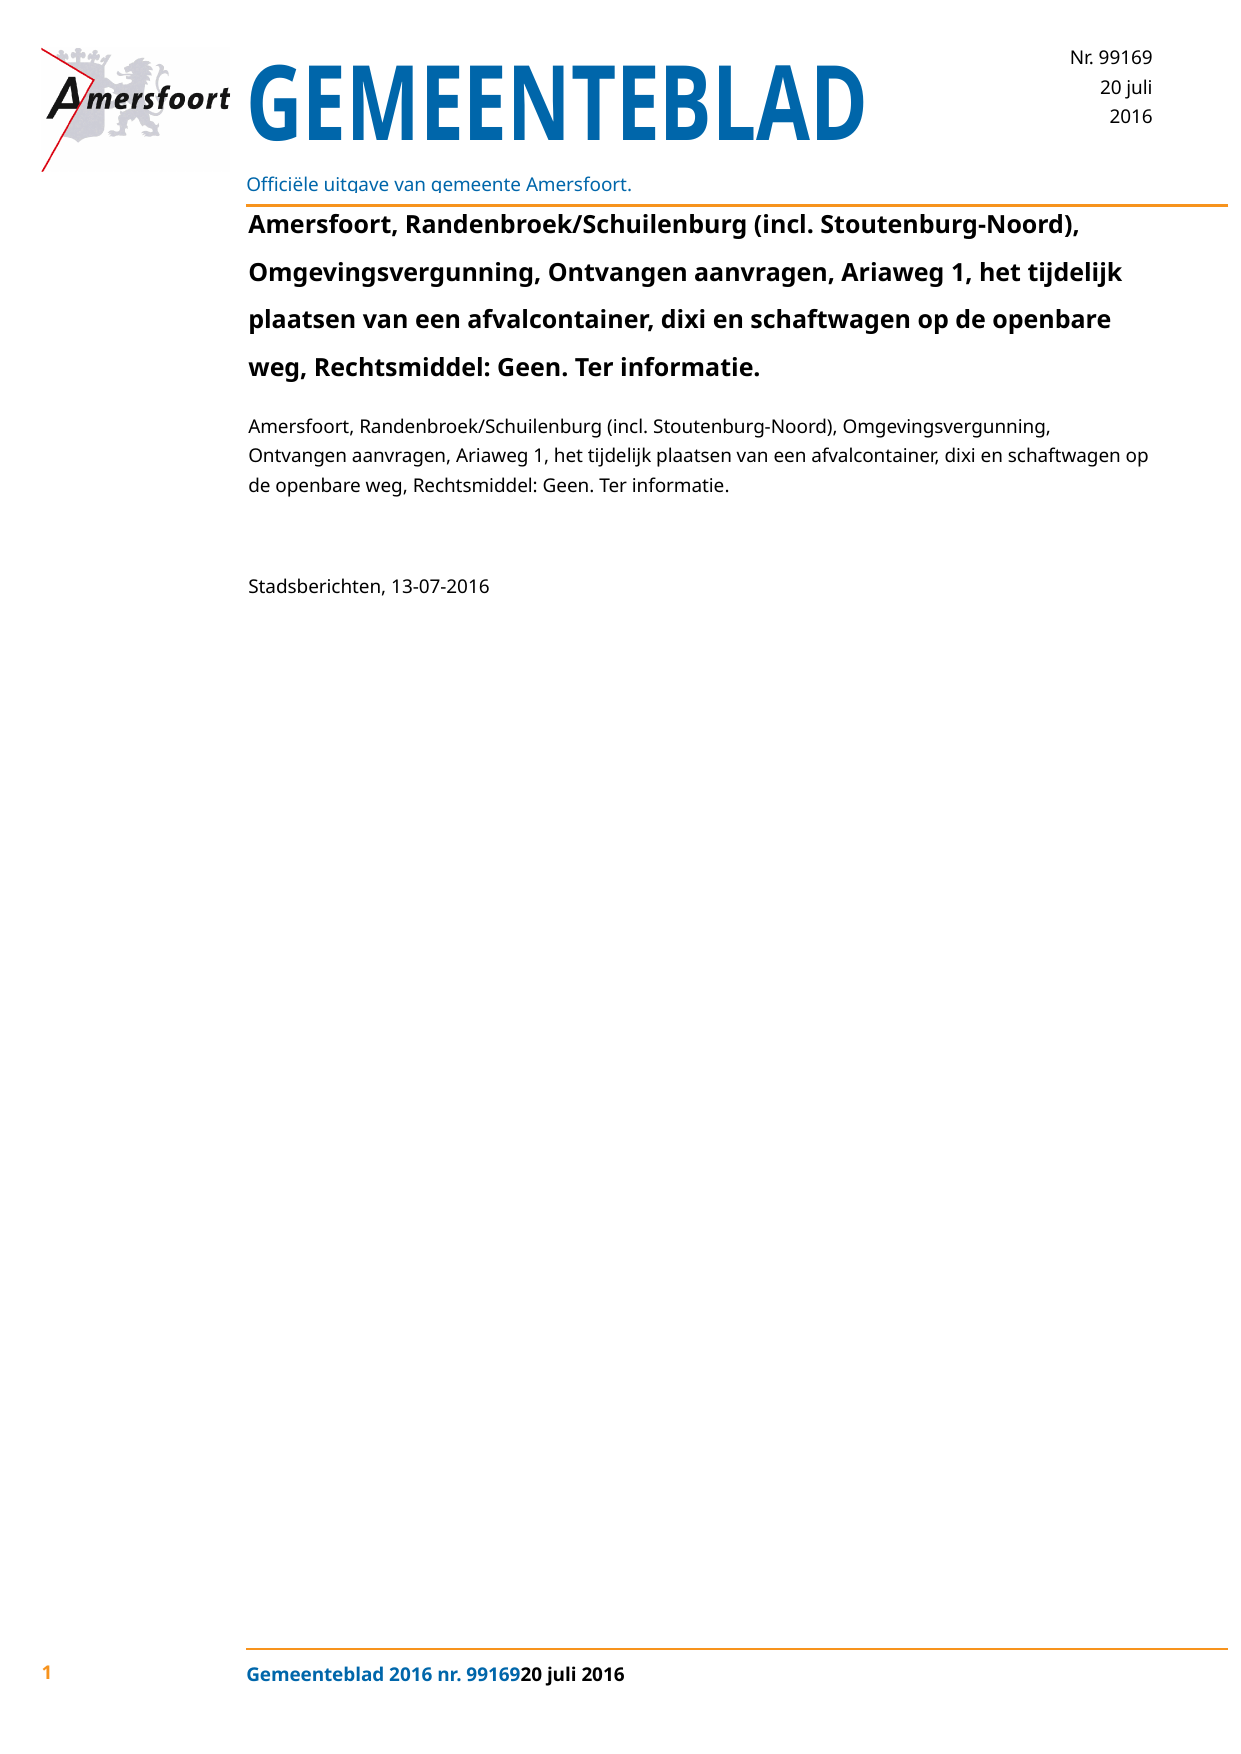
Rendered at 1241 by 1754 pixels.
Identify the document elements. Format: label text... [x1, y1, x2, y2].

text Stadsberichten, 13-07-2016 [248, 573, 1152, 599]
text Amersfoort, Randenbroek/Schuilenburg (incl. Stoutenburg-Noord), Omgevingsvergunning, Ontvangen aanvragen, Ariaweg 1, het tijdelijk plaatsen van een afvalcontainer, dixi en schaftwagen op de openbare weg, Rechtsmiddel: Geen. Ter informatie. [248, 207, 1152, 384]
picture [41, 47, 231, 172]
text Amersfoort, Randenbroek/Schuilenburg (incl. Stoutenburg-Noord), Omgevingsvergunning, Ontvangen aanvragen, Ariaweg 1, het tijdelijk plaatsen van een afvalcontainer, dixi en schaftwagen op de openbare weg, Rechtsmiddel: Geen. Ter informatie. [248, 413, 1152, 498]
